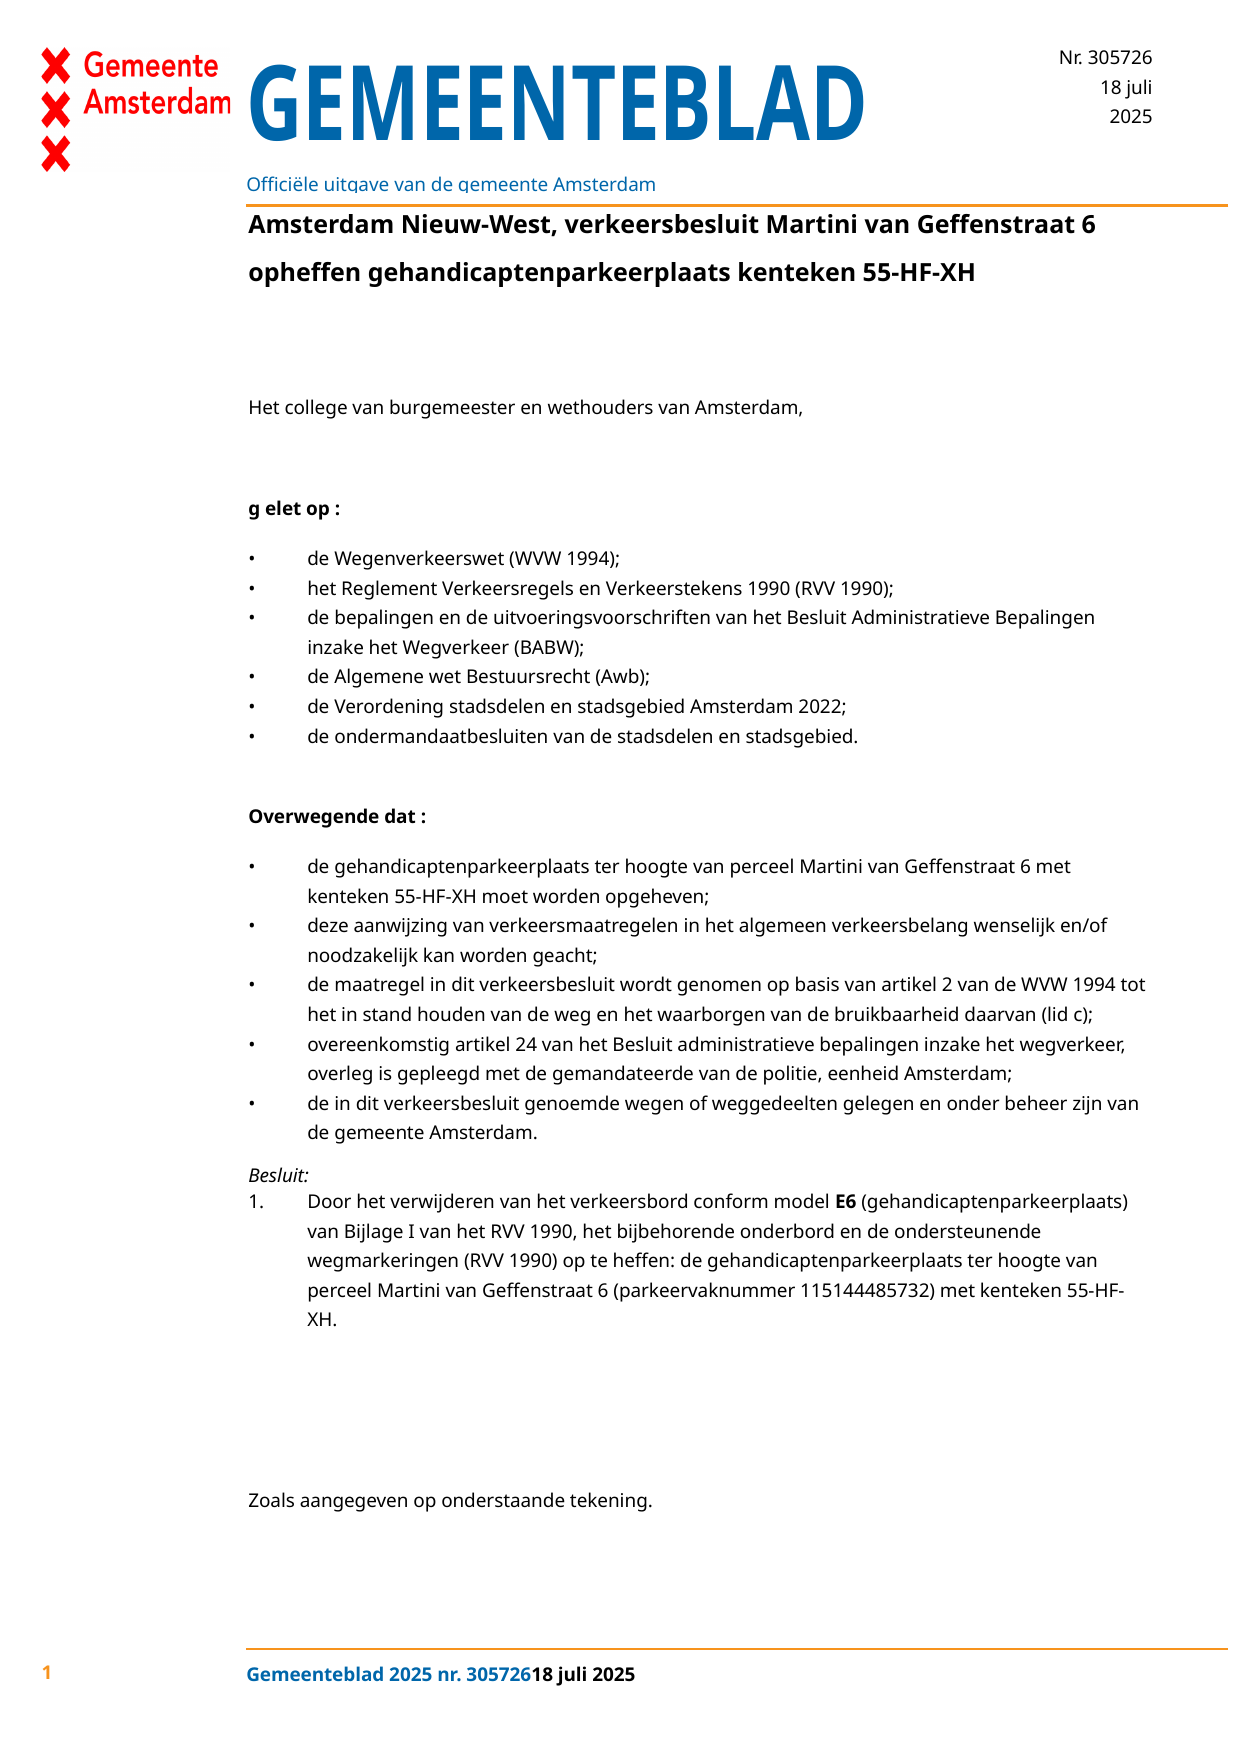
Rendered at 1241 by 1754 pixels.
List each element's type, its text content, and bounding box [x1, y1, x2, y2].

list Door het verwijderen van het verkeersbord conform model E6 (gehandicaptenparkeerplaats) van Bijlage I van het RVV 1990, het bijbehorende onderbord en de ondersteunende wegmarkeringen (RVV 1990) op te heffen: de gehandicaptenparkeerplaats ter hoogte van perceel Martini van Geffenstraat 6 (parkeervaknummer 115144485732) met kenteken 55-HF-XH. [248, 1188, 1152, 1332]
list de Wegenverkeerswet (WVW 1994); [248, 545, 1152, 571]
text Zoals aangegeven op onderstaande tekening. [248, 1487, 1152, 1513]
text Overwegende dat : [248, 803, 1152, 828]
list het Reglement Verkeersregels en Verkeerstekens 1990 (RVV 1990); [248, 575, 1152, 601]
list de in dit verkeersbesluit genoemde wegen of weggedeelten gelegen en onder beheer zijn van de gemeente Amsterdam. [248, 1090, 1152, 1145]
list de maatregel in dit verkeersbesluit wordt genomen op basis van artikel 2 van de WVW 1994 tot het in stand houden van de weg en het waarborgen van de bruikbaarheid daarvan (lid c); [248, 972, 1152, 1027]
list deze aanwijzing van verkeersmaatregelen in het algemeen verkeersbelang wenselijk en/of noodzakelijk kan worden geacht; [248, 912, 1152, 968]
text Amsterdam Nieuw-West, verkeersbesluit Martini van Geffenstraat 6 opheffen gehandicaptenparkeerplaats kenteken 55-HF-XH [248, 207, 1152, 288]
list de gehandicaptenparkeerplaats ter hoogte van perceel Martini van Geffenstraat 6 met kenteken 55-HF-XH moet worden opgeheven; [248, 853, 1152, 908]
list de Algemene wet Bestuursrecht (Awb); [248, 664, 1152, 689]
text Het college van burgemeester en wethouders van Amsterdam, [248, 394, 1152, 420]
text g elet op : [248, 495, 1152, 521]
list overeenkomstig artikel 24 van het Besluit administratieve bepalingen inzake het wegverkeer, overleg is gepleegd met de gemandateerde van de politie, eenheid Amsterdam; [248, 1031, 1152, 1086]
picture [41, 47, 231, 172]
list de ondermandaatbesluiten van de stadsdelen en stadsgebied. [248, 723, 1152, 748]
list de Verordening stadsdelen en stadsgebied Amsterdam 2022; [248, 693, 1152, 719]
list de bepalingen en de uitvoeringsvoorschriften van het Besluit Administratieve Bepalingen inzake het Wegverkeer (BABW); [248, 604, 1152, 660]
text Besluit: [248, 1163, 1152, 1188]
